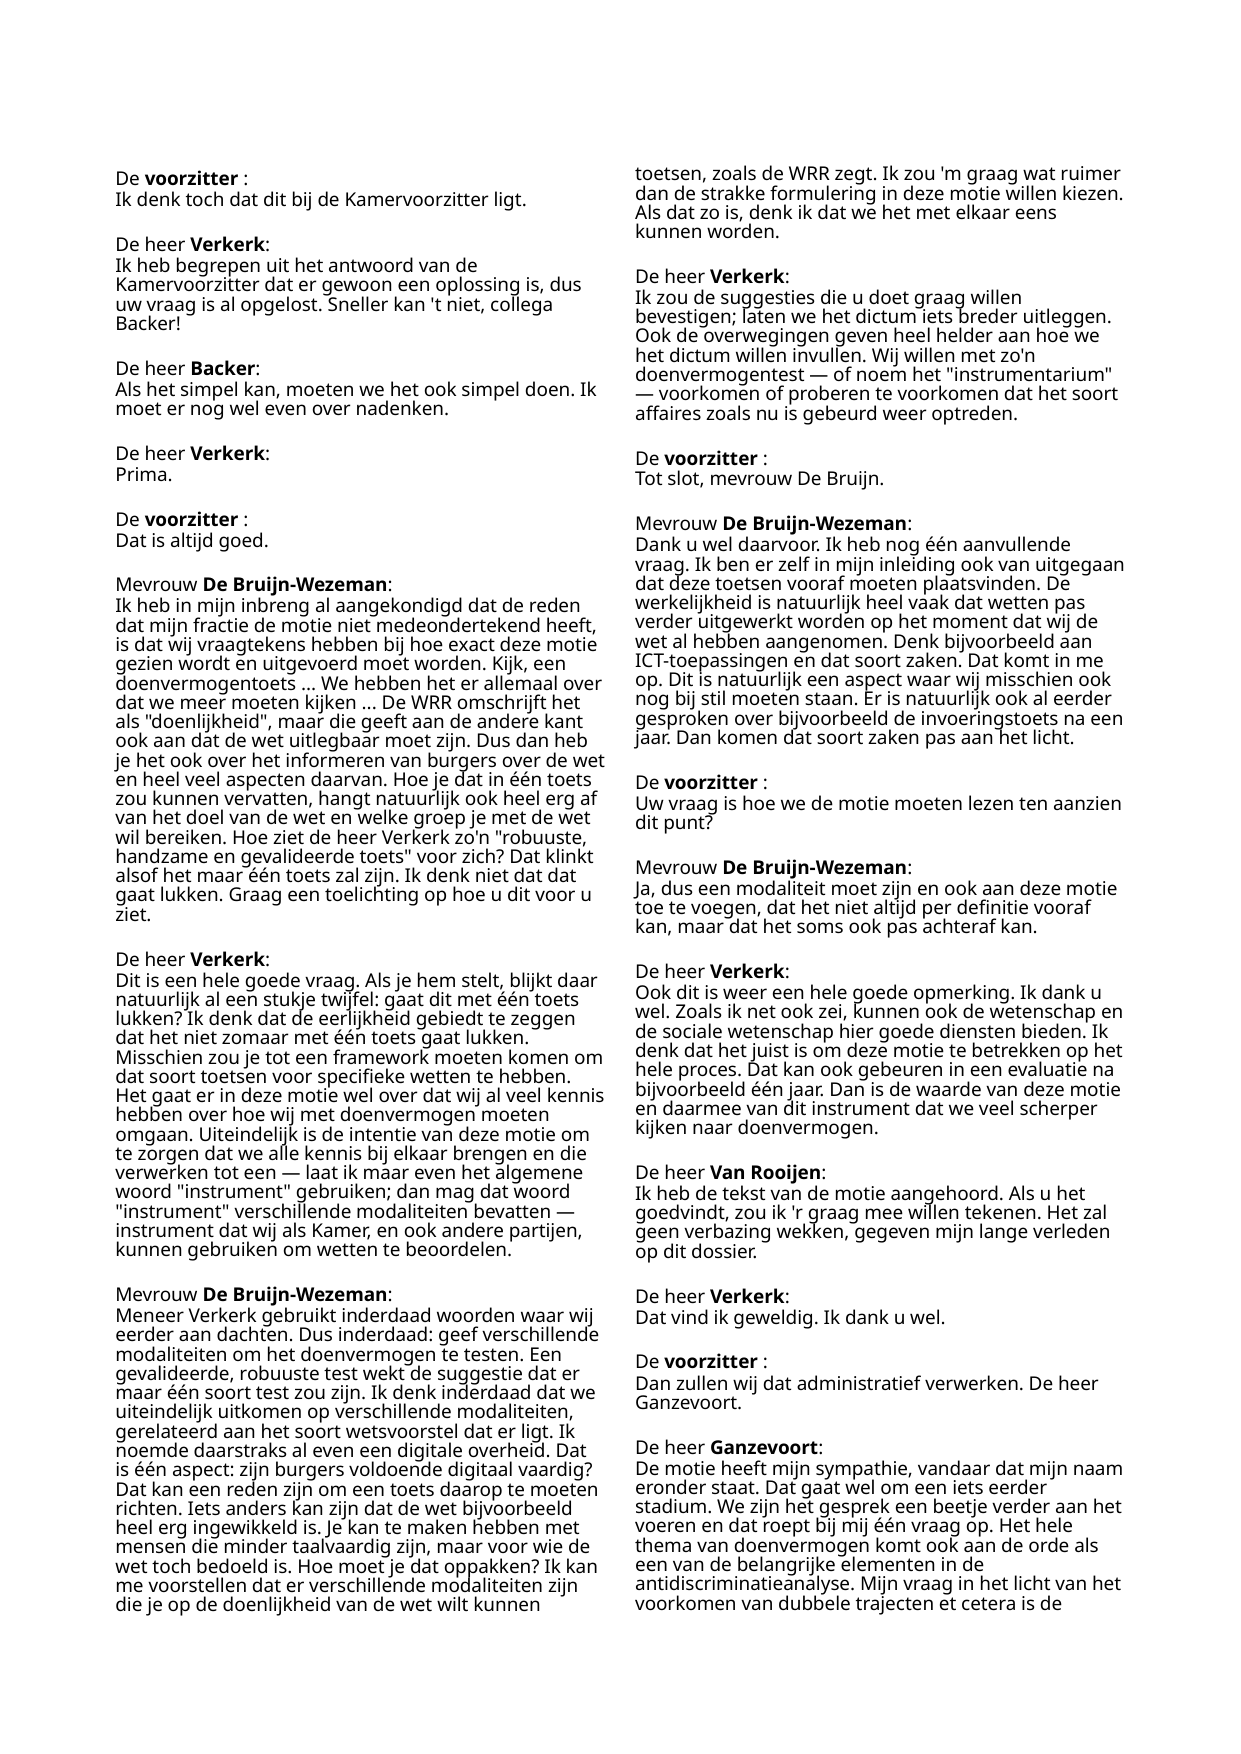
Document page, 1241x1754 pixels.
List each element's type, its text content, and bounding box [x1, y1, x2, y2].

text De heer Van Rooijen: [635, 1159, 1125, 1185]
text De heer Verkerk: [635, 958, 1125, 984]
text Ik heb begrepen uit het antwoord van de Kamervoorzitter dat er gewoon een oplossing is, dus uw vraag is al opgelost. Sneller kan 't niet, collega Backer! [115, 257, 605, 334]
text De voorzitter : [635, 1349, 1125, 1374]
text Mevrouw De Bruijn-Wezeman: [635, 854, 1125, 880]
text Tot slot, mevrouw De Bruijn. [635, 470, 1125, 490]
text Ik heb de tekst van de motie aangehoord. Als u het goedvindt, zou ik 'r graag mee willen tekenen. Het zal geen verbazing wekken, gegeven mijn lange verleden op dit dossier. [635, 1185, 1125, 1262]
text De voorzitter : [635, 445, 1125, 470]
text Meneer Verkerk gebruikt inderdaad woorden waar wij eerder aan dachten. Dus inderdaad: geef verschillende modaliteiten om het doenvermogen te testen. Een gevalideerde, robuuste test wekt de suggestie dat er maar één soort test zou zijn. Ik denk inderdaad dat we uiteindelijk uitkomen op verschillende modaliteiten, gerelateerd aan het soort wetsvoorstel dat er ligt. Ik noemde daarstraks al even een digitale overheid. Dat is één aspect: zijn burgers voldoende digitaal vaardig? Dat kan een reden zijn om een toets daarop te moeten richten. Iets anders kan zijn dat de wet bijvoorbeeld heel erg ingewikkeld is. Je kan te maken hebben met mensen die minder taalvaardig zijn, maar voor wie de wet toch bedoeld is. Hoe moet je dat oppakken? Ik kan me voorstellen dat er verschillende modaliteiten zijn die je op de doenlijkheid van de wet wilt kunnen [115, 1307, 605, 1616]
text De heer Backer: [115, 355, 605, 381]
text Dan zullen wij dat administratief verwerken. De heer Ganzevoort. [635, 1374, 1125, 1413]
text Ook dit is weer een hele goede opmerking. Ik dank u wel. Zoals ik net ook zei, kunnen ook de wetenschap en de sociale wetenschap hier goede diensten bieden. Ik denk dat het juist is om deze motie te betrekken op het hele proces. Dat kan ook gebeuren in een evaluatie na bijvoorbeeld één jaar. Dan is de waarde van deze motie en daarmee van dit instrument dat we veel scherper kijken naar doenvermogen. [635, 984, 1125, 1138]
text De heer Verkerk: [635, 263, 1125, 289]
text Dank u wel daarvoor. Ik heb nog één aanvullende vraag. Ik ben er zelf in mijn inleiding ook van uitgegaan dat deze toetsen vooraf moeten plaatsvinden. De werkelijkheid is natuurlijk heel vaak dat wetten pas verder uitgewerkt worden op het moment dat wij de wet al hebben aangenomen. Denk bijvoorbeeld aan ICT-toepassingen en dat soort zaken. Dat komt in me op. Dit is natuurlijk een aspect waar wij misschien ook nog bij stil moeten staan. Er is natuurlijk ook al eerder gesproken over bijvoorbeeld de invoeringstoets na een jaar. Dan komen dat soort zaken pas aan het licht. [635, 536, 1125, 748]
text De heer Verkerk: [115, 440, 605, 466]
text Dit is een hele goede vraag. Als je hem stelt, blijkt daar natuurlijk al een stukje twijfel: gaat dit met één toets lukken? Ik denk dat de eerlijkheid gebiedt te zeggen dat het niet zomaar met één toets gaat lukken. Misschien zou je tot een framework moeten komen om dat soort toetsen voor specifieke wetten te hebben. Het gaat er in deze motie wel over dat wij al veel kennis hebben over hoe wij met doenvermogen moeten omgaan. Uiteindelijk is de intentie van deze motie om te zorgen dat we alle kennis bij elkaar brengen en die verwerken tot een — laat ik maar even het algemene woord "instrument" gebruiken; dan mag dat woord "instrument" verschillende modaliteiten bevatten — instrument dat wij als Kamer, en ook andere partijen, kunnen gebruiken om wetten te beoordelen. [115, 972, 605, 1261]
text De voorzitter : [635, 769, 1125, 795]
text Ik heb in mijn inbreng al aangekondigd dat de reden dat mijn fractie de motie niet medeondertekend heeft, is dat wij vraagtekens hebben bij hoe exact deze motie gezien wordt en uitgevoerd moet worden. Kijk, een doenvermogentoets ... We hebben het er allemaal over dat we meer moeten kijken ... De WRR omschrijft het als "doenlijkheid", maar die geeft aan de andere kant ook aan dat de wet uitlegbaar moet zijn. Dus dan heb je het ook over het informeren van burgers over de wet en heel veel aspecten daarvan. Hoe je dat in één toets zou kunnen vervatten, hangt natuurlijk ook heel erg af van het doel van de wet en welke groep je met de wet wil bereiken. Hoe ziet de heer Verkerk zo'n "robuuste, handzame en gevalideerde toets" voor zich? Dat klinkt alsof het maar één toets zal zijn. Ik denk niet dat dat gaat lukken. Graag een toelichting op hoe u dit voor u ziet. [115, 597, 605, 925]
text Ik zou de suggesties die u doet graag willen bevestigen; laten we het dictum iets breder uitleggen. Ook de overwegingen geven heel helder aan hoe we het dictum willen invullen. Wij willen met zo'n doenvermogentest — of noem het "instrumentarium" — voorkomen of proberen te voorkomen dat het soort affaires zoals nu is gebeurd weer optreden. [635, 289, 1125, 424]
text Mevrouw De Bruijn-Wezeman: [635, 511, 1125, 536]
text Mevrouw De Bruijn-Wezeman: [115, 572, 605, 597]
text Ik denk toch dat dit bij de Kamervoorzitter ligt. [115, 191, 605, 210]
text Ja, dus een modaliteit moet zijn en ook aan deze motie toe te voegen, dat het niet altijd per definitie vooraf kan, maar dat het soms ook pas achteraf kan. [635, 880, 1125, 938]
text Dat is altijd goed. [115, 532, 605, 551]
text Prima. [115, 466, 605, 485]
text De heer Verkerk: [635, 1283, 1125, 1309]
text De motie heeft mijn sympathie, vandaar dat mijn naam eronder staat. Dat gaat wel om een iets eerder stadium. We zijn het gesprek een beetje verder aan het voeren en dat roept bij mij één vraag op. Het hele thema van doenvermogen komt ook aan de orde als een van de belangrijke elementen in de antidiscriminatieanalyse. Mijn vraag in het licht van het voorkomen van dubbele trajecten et cetera is de [635, 1459, 1125, 1614]
text De heer Verkerk: [115, 946, 605, 972]
text De voorzitter : [115, 506, 605, 532]
text toetsen, zoals de WRR zegt. Ik zou 'm graag wat ruimer dan de strakke formulering in deze motie willen kiezen. Als dat zo is, denk ik dat we het met elkaar eens kunnen worden. [635, 165, 1125, 242]
text Uw vraag is hoe we de motie moeten lezen ten aanzien dit punt? [635, 795, 1125, 833]
text Als het simpel kan, moeten we het ook simpel doen. Ik moet er nog wel even over nadenken. [115, 381, 605, 419]
text Mevrouw De Bruijn-Wezeman: [115, 1281, 605, 1307]
text De heer Verkerk: [115, 231, 605, 257]
text De voorzitter : [115, 165, 605, 191]
text De heer Ganzevoort: [635, 1434, 1125, 1459]
text Dat vind ik geweldig. Ik dank u wel. [635, 1309, 1125, 1328]
